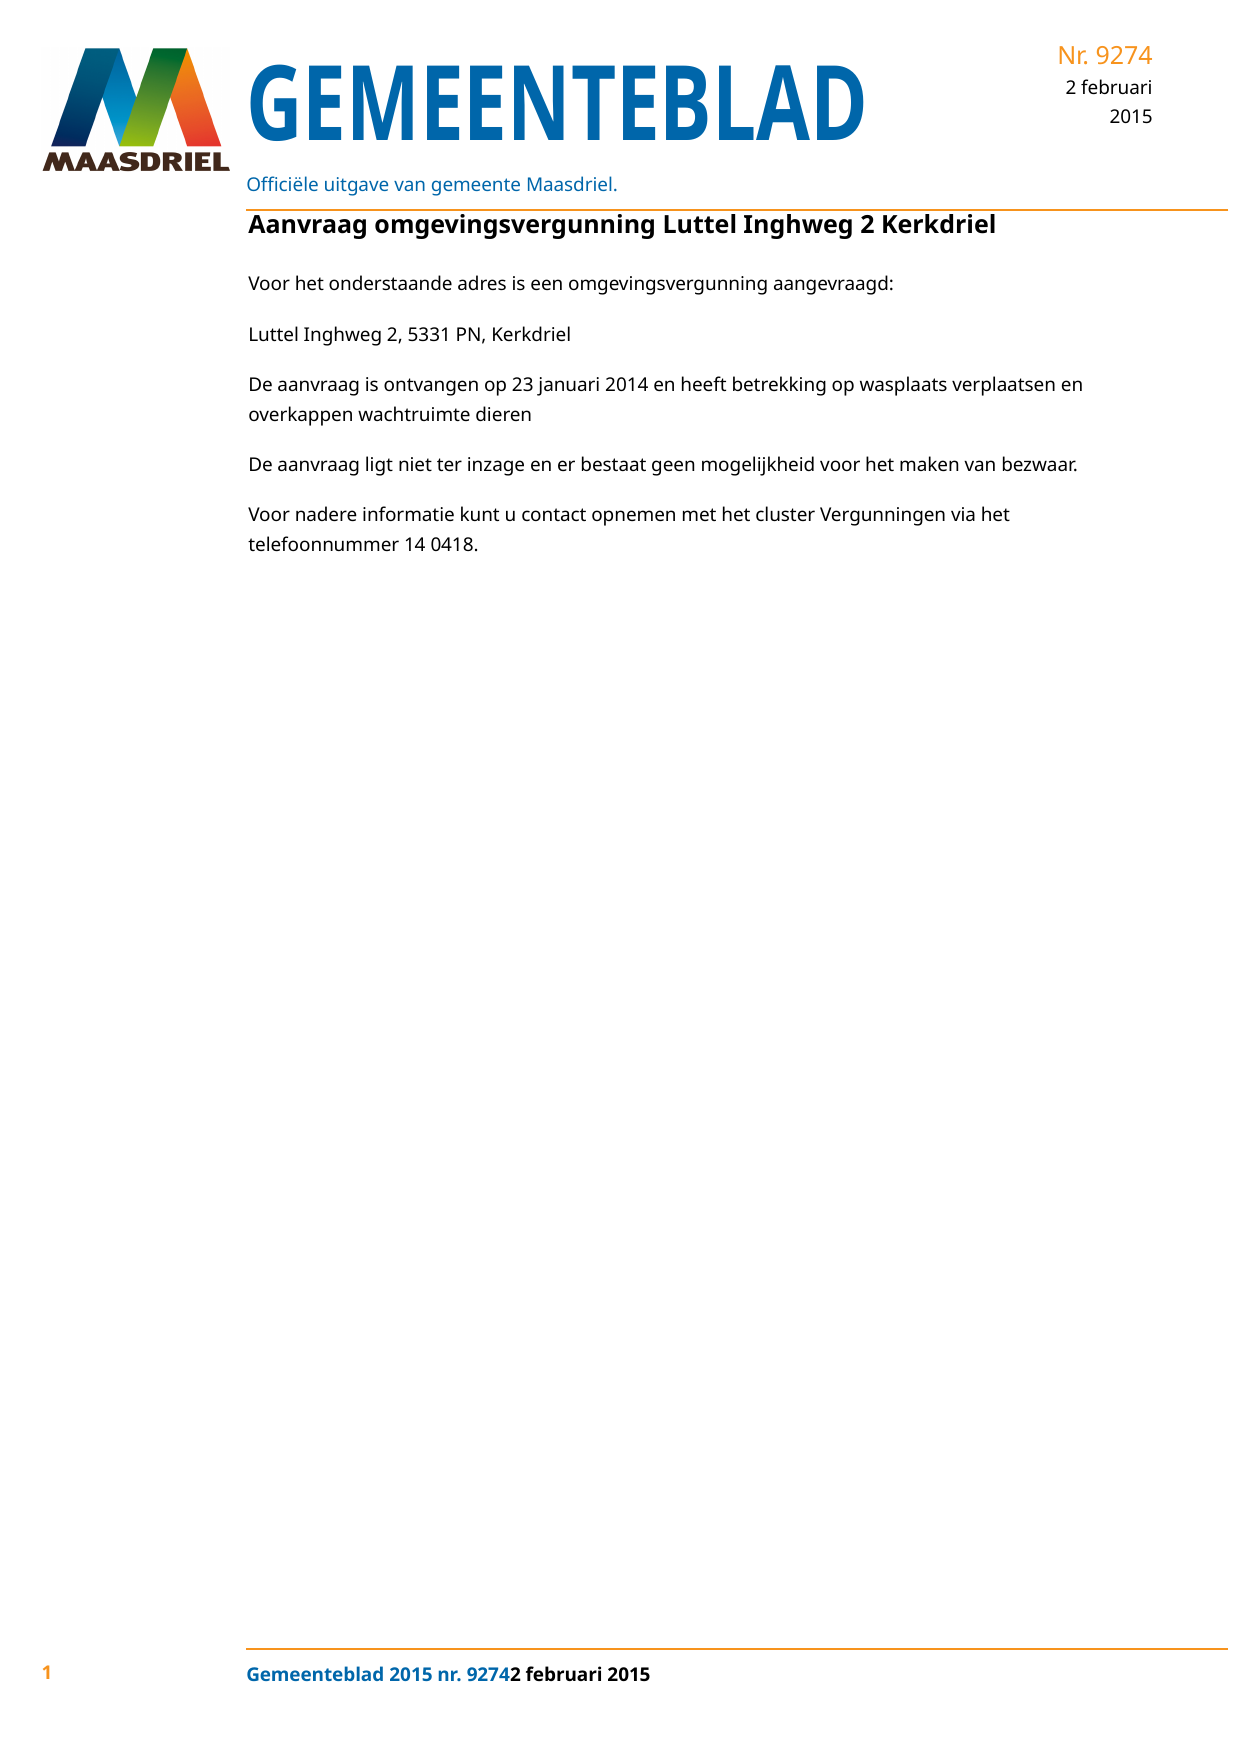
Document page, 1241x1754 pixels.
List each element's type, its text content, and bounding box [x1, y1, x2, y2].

text Aanvraag omgevingsvergunning Luttel Inghweg 2 Kerkdriel [248, 211, 1152, 241]
text Voor nadere informatie kunt u contact opnemen met het cluster Vergunningen via het telefoonnummer 14 0418. [248, 502, 1152, 557]
text Voor het onderstaande adres is een omgevingsvergunning aangevraagd: [248, 270, 1152, 296]
picture [41, 47, 231, 172]
text De aanvraag is ontvangen op 23 januari 2014 en heeft betrekking op wasplaats verplaatsen en overkappen wachtruimte dieren [248, 371, 1152, 426]
text De aanvraag ligt niet ter inzage en er bestaat geen mogelijkheid voor het maken van bezwaar. [248, 451, 1152, 477]
text Luttel Inghweg 2, 5331 PN, Kerkdriel [248, 321, 1152, 346]
